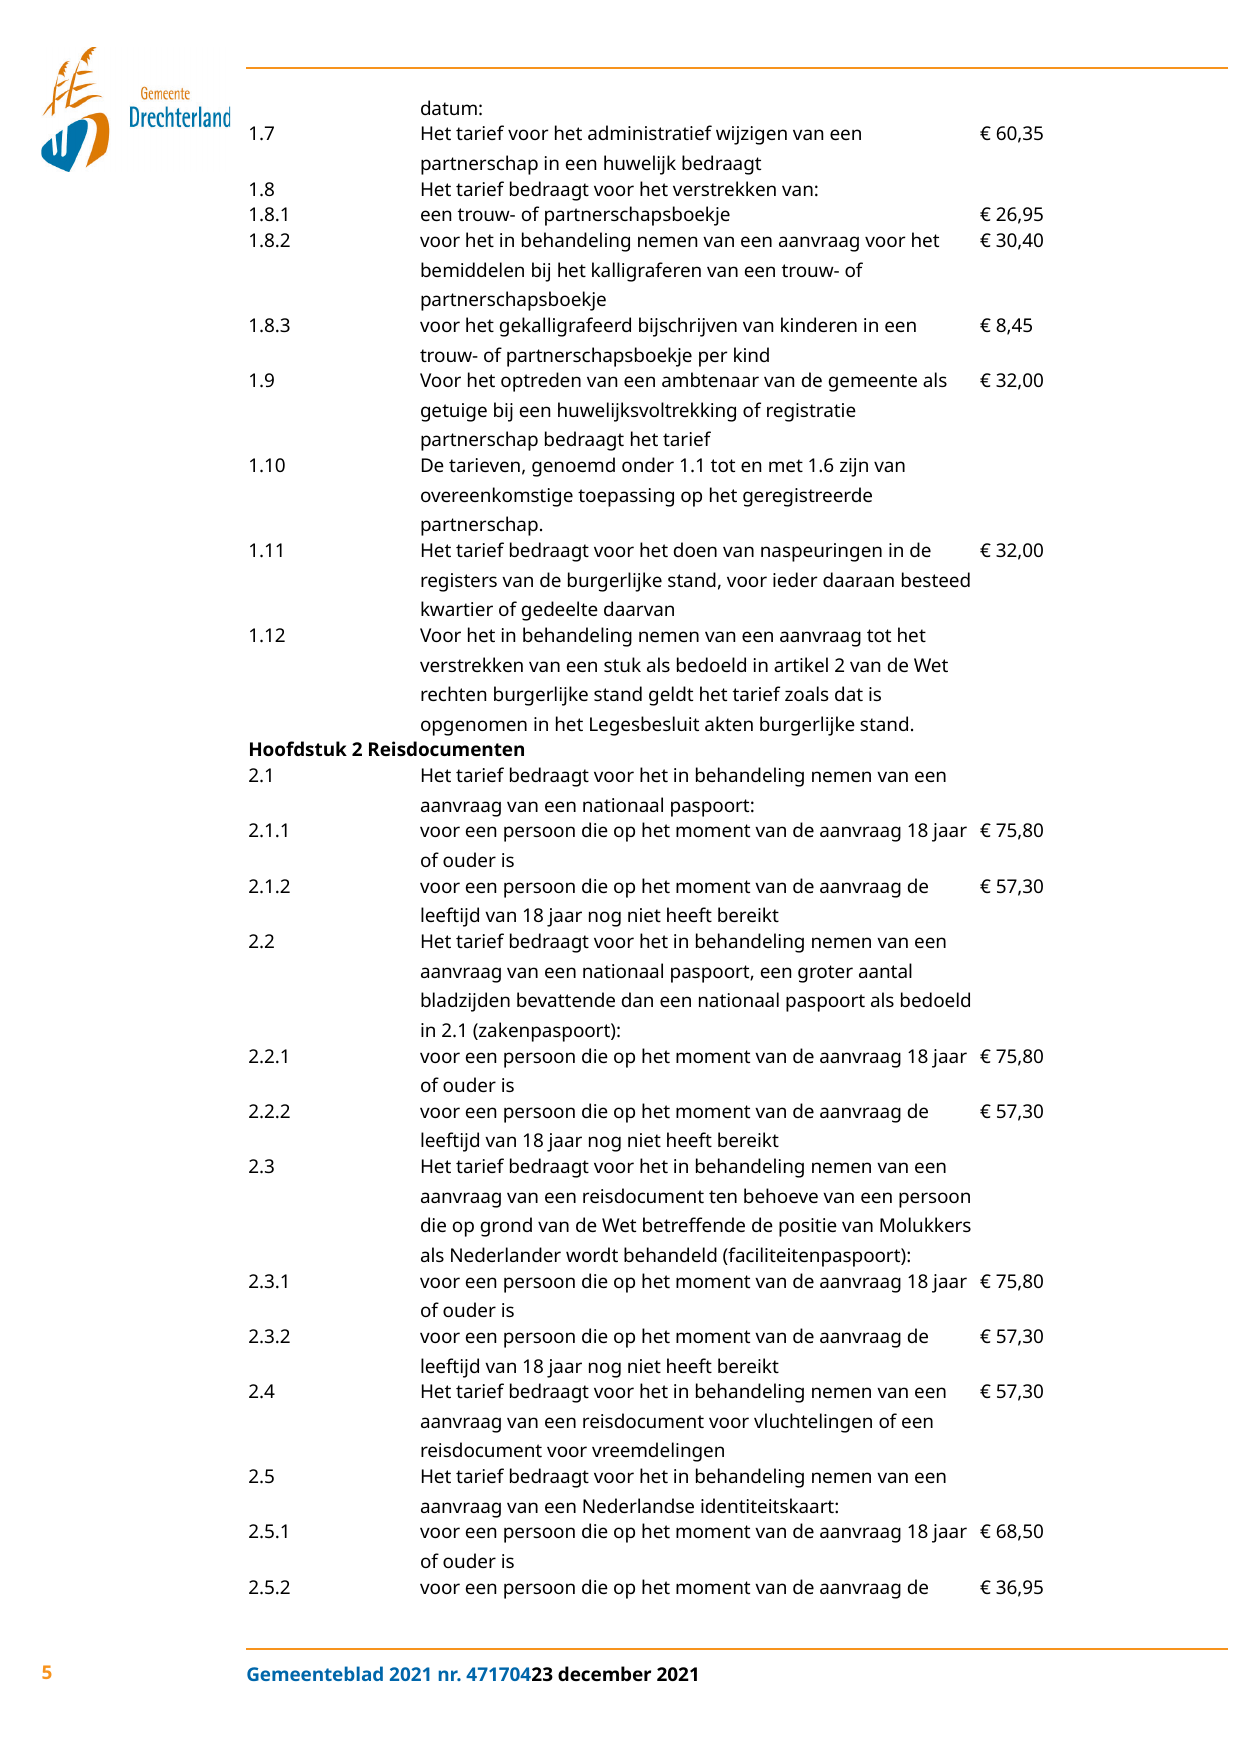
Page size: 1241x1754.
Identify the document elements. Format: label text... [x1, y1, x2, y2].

table_cell voor een persoon die op het moment van de aanvraag 18 jaar of ouder is [420, 818, 980, 873]
table_cell 2.1.1 [248, 818, 420, 873]
table_cell [980, 176, 1152, 202]
table_cell Hoofdstuk 2 Reisdocumenten [248, 737, 1152, 762]
table_cell € 26,95 [980, 202, 1152, 227]
picture [41, 47, 231, 172]
table_cell € 8,45 [980, 312, 1152, 367]
table_cell Het tarief bedraagt voor het in behandeling nemen van een aanvraag van een reisdocument voor vluchtelingen of een reisdocument voor vreemdelingen [420, 1379, 980, 1463]
table_cell 2.2.1 [248, 1043, 420, 1098]
table_cell voor een persoon die op het moment van de aanvraag 18 jaar of ouder is [420, 1519, 980, 1574]
table_cell 2.1.2 [248, 873, 420, 928]
table_cell [980, 1154, 1152, 1268]
table_cell voor het in behandeling nemen van een aanvraag voor het bemiddelen bij het kalligraferen van een trouw- of partnerschapsboekje [420, 227, 980, 312]
table_cell Het tarief bedraagt voor het doen van naspeuringen in de registers van de burgerlijke stand, voor ieder daaraan besteed kwartier of gedeelte daarvan [420, 537, 980, 622]
table_cell € 75,80 [980, 1268, 1152, 1323]
table_cell € 36,95 [980, 1574, 1152, 1600]
table_cell € 57,30 [980, 1323, 1152, 1378]
table_cell voor een persoon die op het moment van de aanvraag de [420, 1574, 980, 1600]
table_cell 2.1 [248, 763, 420, 818]
table_cell 2.5.1 [248, 1519, 420, 1574]
table_cell 1.9 [248, 368, 420, 452]
table_cell € 57,30 [980, 1379, 1152, 1463]
table_cell Het tarief bedraagt voor het in behandeling nemen van een aanvraag van een nationaal paspoort, een groter aantal bladzijden bevattende dan een nationaal paspoort als bedoeld in 2.1 (zakenpaspoort): [420, 928, 980, 1043]
table_cell € 32,00 [980, 537, 1152, 622]
table_cell 2.3 [248, 1154, 420, 1268]
table_cell voor een persoon die op het moment van de aanvraag 18 jaar of ouder is [420, 1268, 980, 1323]
table_cell voor een persoon die op het moment van de aanvraag de leeftijd van 18 jaar nog niet heeft bereikt [420, 873, 980, 928]
table_cell € 75,80 [980, 1043, 1152, 1098]
table_cell [980, 763, 1152, 818]
table_cell € 75,80 [980, 818, 1152, 873]
table_cell 2.5.2 [248, 1574, 420, 1600]
table_cell 1.8 [248, 176, 420, 202]
table_cell [980, 453, 1152, 537]
table_cell 1.8.2 [248, 227, 420, 312]
table_cell 2.3.2 [248, 1323, 420, 1378]
table_cell 1.10 [248, 453, 420, 537]
table_cell Voor het in behandeling nemen van een aanvraag tot het verstrekken van een stuk als bedoeld in artikel 2 van de Wet rechten burgerlijke stand geldt het tarief zoals dat is opgenomen in het Legesbesluit akten burgerlijke stand. [420, 622, 980, 737]
table_cell € 57,30 [980, 1098, 1152, 1153]
table_cell een trouw- of partnerschapsboekje [420, 202, 980, 227]
table_cell Het tarief voor het administratief wijzigen van een partnerschap in een huwelijk bedraagt [420, 121, 980, 176]
table_cell 1.7 [248, 121, 420, 176]
table_cell € 32,00 [980, 368, 1152, 452]
table_cell 2.4 [248, 1379, 420, 1463]
table_cell voor een persoon die op het moment van de aanvraag de leeftijd van 18 jaar nog niet heeft bereikt [420, 1098, 980, 1153]
table_cell 2.2.2 [248, 1098, 420, 1153]
table_cell € 68,50 [980, 1519, 1152, 1574]
table_cell datum: [420, 95, 980, 121]
table_cell Het tarief bedraagt voor het verstrekken van: [420, 176, 980, 202]
table_cell € 30,40 [980, 227, 1152, 312]
table_cell voor een persoon die op het moment van de aanvraag 18 jaar of ouder is [420, 1043, 980, 1098]
table_cell 1.12 [248, 622, 420, 737]
table_cell 2.2 [248, 928, 420, 1043]
picture [226, 115, 231, 124]
table_cell [980, 928, 1152, 1043]
table_cell € 60,35 [980, 121, 1152, 176]
table_cell € 57,30 [980, 873, 1152, 928]
table_cell 1.8.3 [248, 312, 420, 367]
table_cell voor een persoon die op het moment van de aanvraag de leeftijd van 18 jaar nog niet heeft bereikt [420, 1323, 980, 1378]
table_cell [980, 1464, 1152, 1519]
table_cell Het tarief bedraagt voor het in behandeling nemen van een aanvraag van een reisdocument ten behoeve van een persoon die op grond van de Wet betreffende de positie van Molukkers als Nederlander wordt behandeld (faciliteitenpaspoort): [420, 1154, 980, 1268]
table_cell [980, 95, 1152, 121]
picture [41, 158, 64, 172]
table_cell De tarieven, genoemd onder 1.1 tot en met 1.6 zijn van overeenkomstige toepassing op het geregistreerde partnerschap. [420, 453, 980, 537]
table_cell 1.11 [248, 537, 420, 622]
table_cell 1.8.1 [248, 202, 420, 227]
table_cell Het tarief bedraagt voor het in behandeling nemen van een aanvraag van een Nederlandse identiteitskaart: [420, 1464, 980, 1519]
table_cell 2.5 [248, 1464, 420, 1519]
table_cell Het tarief bedraagt voor het in behandeling nemen van een aanvraag van een nationaal paspoort: [420, 763, 980, 818]
table_cell [980, 622, 1152, 737]
table_cell 2.3.1 [248, 1268, 420, 1323]
table_cell Voor het optreden van een ambtenaar van de gemeente als getuige bij een huwelijksvoltrekking of registratie partnerschap bedraagt het tarief [420, 368, 980, 452]
table_cell voor het gekalligrafeerd bijschrijven van kinderen in een trouw- of partnerschapsboekje per kind [420, 312, 980, 367]
table_cell [248, 95, 420, 121]
